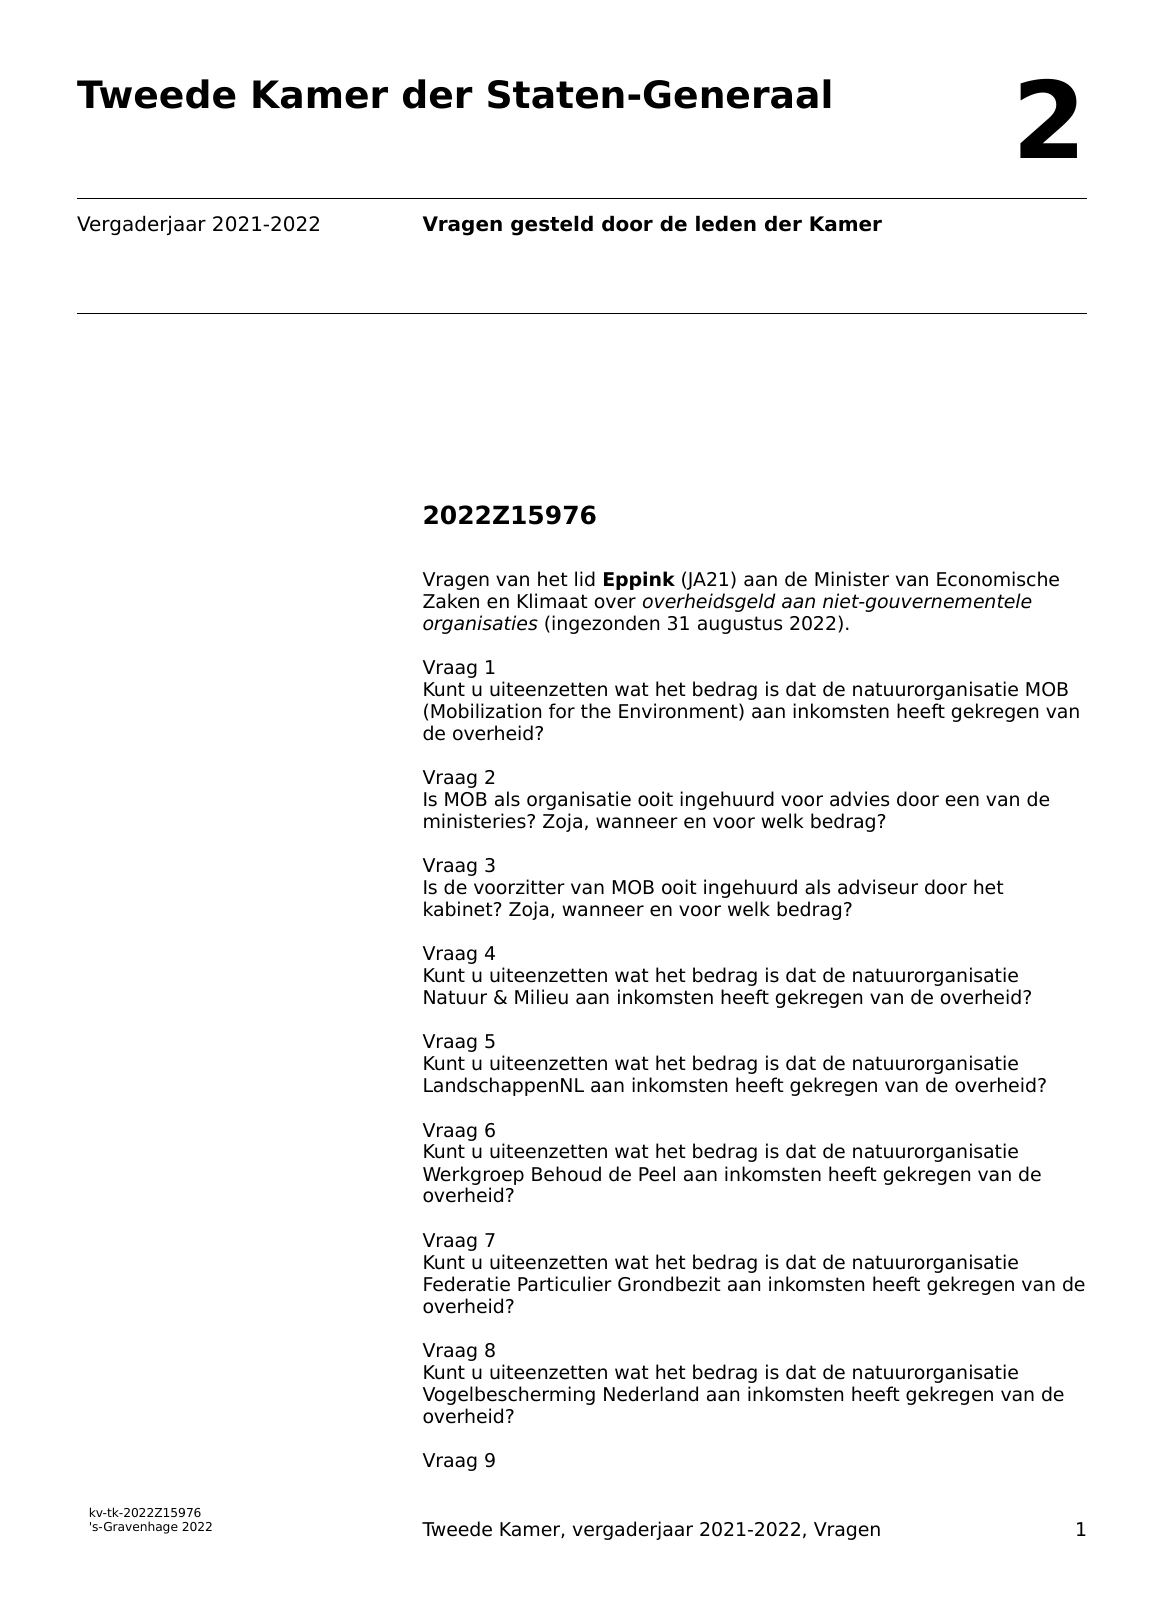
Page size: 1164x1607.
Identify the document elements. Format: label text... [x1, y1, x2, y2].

text Kunt u uiteenzetten wat het bedrag is dat de natuurorganisatie LandschappenNL aan inkomsten heeft gekregen van de overheid? [422, 1053, 1087, 1097]
text Vraag 4 [422, 943, 1087, 965]
table_cell Vergaderjaar 2021-2022 [77, 199, 422, 313]
text 2022Z15976 [422, 501, 1087, 531]
table_header Tweede Kamer der Staten-Generaal [77, 59, 886, 198]
text Kunt u uiteenzetten wat het bedrag is dat de natuurorganisatie Natuur & Milieu aan inkomsten heeft gekregen van de overheid? [422, 965, 1087, 1009]
text Vraag 2 [422, 767, 1087, 789]
text Is MOB als organisatie ooit ingehuurd voor advies door een van de ministeries? Zoja, wanneer en voor welk bedrag? [422, 789, 1087, 833]
text Vraag 3 [422, 855, 1087, 877]
text Kunt u uiteenzetten wat het bedrag is dat de natuurorganisatie MOB (Mobilization for the Environment) aan inkomsten heeft gekregen van de overheid? [422, 679, 1087, 745]
text Vraag 1 [422, 657, 1087, 679]
text Vraag 9 [422, 1450, 1087, 1472]
text Kunt u uiteenzetten wat het bedrag is dat de natuurorganisatie Vogelbescherming Nederland aan inkomsten heeft gekregen van de overheid? [422, 1362, 1087, 1428]
text Vraag 7 [422, 1229, 1087, 1252]
text Kunt u uiteenzetten wat het bedrag is dat de natuurorganisatie Werkgroep Behoud de Peel aan inkomsten heeft gekregen van de overheid? [422, 1141, 1087, 1207]
table_cell Vragen gesteld door de leden der Kamer [422, 199, 1087, 313]
text Kunt u uiteenzetten wat het bedrag is dat de natuurorganisatie Federatie Particulier Grondbezit aan inkomsten heeft gekregen van de overheid? [422, 1252, 1087, 1317]
text Vraag 5 [422, 1031, 1087, 1053]
text Vraag 6 [422, 1119, 1087, 1141]
text Is de voorzitter van MOB ooit ingehuurd als adviseur door het kabinet? Zoja, wanneer en voor welk bedrag? [422, 877, 1087, 921]
text 's-Gravenhage 2022 [88, 1520, 323, 1534]
text Vraag 8 [422, 1340, 1087, 1362]
text Vragen van het lid Eppink (JA21) aan de Minister van Economische Zaken en Klimaat over overheidsgeld aan niet-gouvernementele organisaties (ingezonden 31 augustus 2022). [422, 569, 1087, 635]
text kv-tk-2022Z15976 [88, 1506, 323, 1520]
table_header 2 [886, 59, 1087, 198]
